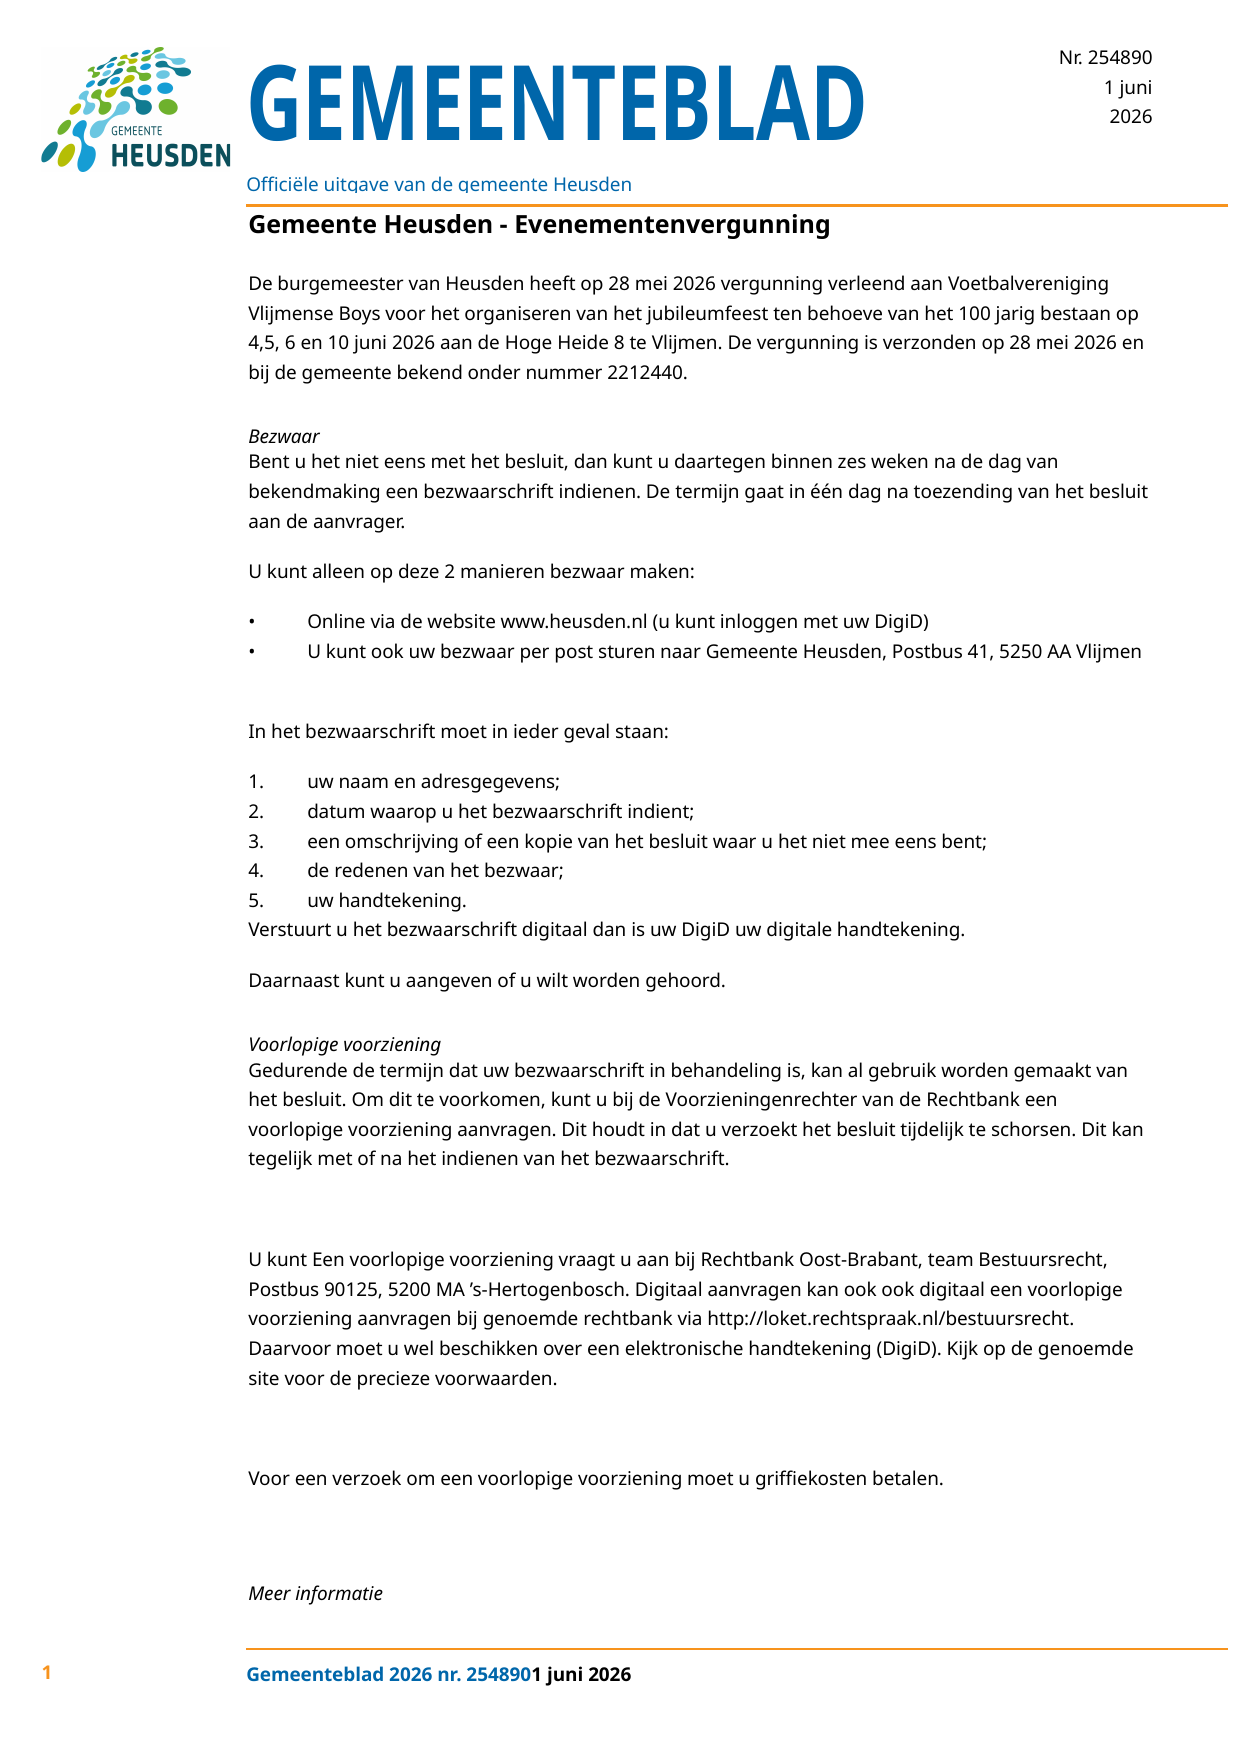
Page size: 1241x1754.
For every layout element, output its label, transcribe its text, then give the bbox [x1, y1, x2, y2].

picture [41, 47, 231, 172]
text Voorlopige voorziening [248, 1031, 1152, 1057]
text Gemeente Heusden - Evenementenvergunning [248, 207, 1152, 241]
list een omschrijving of een kopie van het besluit waar u het niet mee eens bent; [248, 828, 1152, 854]
list U kunt ook uw bezwaar per post sturen naar Gemeente Heusden, Postbus 41, 5250 AA Vlijmen [248, 638, 1152, 664]
text Voor een verzoek om een voorlopige voorziening moet u griffiekosten betalen. [248, 1466, 1152, 1491]
list Online via de website www.heusden.nl (u kunt inloggen met uw DigiD) [248, 609, 1152, 634]
text In het bezwaarschrift moet in ieder geval staan: [248, 718, 1152, 744]
text Bent u het niet eens met het besluit, dan kunt u daartegen binnen zes weken na de dag van bekendmaking een bezwaarschrift indienen. De termijn gaat in één dag na toezending van het besluit aan de aanvrager. [248, 449, 1152, 534]
text U kunt Een voorlopige voorziening vraagt u aan bij Rechtbank Oost-Brabant, team Bestuursrecht, Postbus 90125, 5200 MA ’s-Hertogenbosch. Digitaal aanvragen kan ook ook digitaal een voorlopige voorziening aanvragen bij genoemde rechtbank via http://loket.rechtspraak.nl/bestuursrecht. Daarvoor moet u wel beschikken over een elektronische handtekening (DigiD). Kijk op de genoemde site voor de precieze voorwaarden. [248, 1246, 1152, 1390]
list uw handtekening. [248, 887, 1152, 913]
list uw naam en adresgegevens; [248, 769, 1152, 794]
text Daarnaast kunt u aangeven of u wilt worden gehoord. [248, 967, 1152, 993]
text Bezwaar [248, 423, 1152, 449]
list de redenen van het bezwaar; [248, 857, 1152, 883]
text De burgemeester van Heusden heeft op 28 mei 2026 vergunning verleend aan Voetbalvereniging Vlijmense Boys voor het organiseren van het jubileumfeest ten behoeve van het 100 jarig bestaan op 4,5, 6 en 10 juni 2026 aan de Hoge Heide 8 te Vlijmen. De vergunning is verzonden op 28 mei 2026 en bij de gemeente bekend onder nummer 2212440. [248, 270, 1152, 385]
text Meer informatie [248, 1580, 1152, 1606]
list datum waarop u het bezwaarschrift indient; [248, 798, 1152, 824]
text U kunt alleen op deze 2 manieren bezwaar maken: [248, 558, 1152, 584]
text Verstuurt u het bezwaarschrift digitaal dan is uw DigiD uw digitale handtekening. [248, 917, 1152, 942]
text Gedurende de termijn dat uw bezwaarschrift in behandeling is, kan al gebruik worden gemaakt van het besluit. Om dit te voorkomen, kunt u bij de Voorzieningenrechter van de Rechtbank een voorlopige voorziening aanvragen. Dit houdt in dat u verzoekt het besluit tijdelijk te schorsen. Dit kan tegelijk met of na het indienen van het bezwaarschrift. [248, 1057, 1152, 1171]
